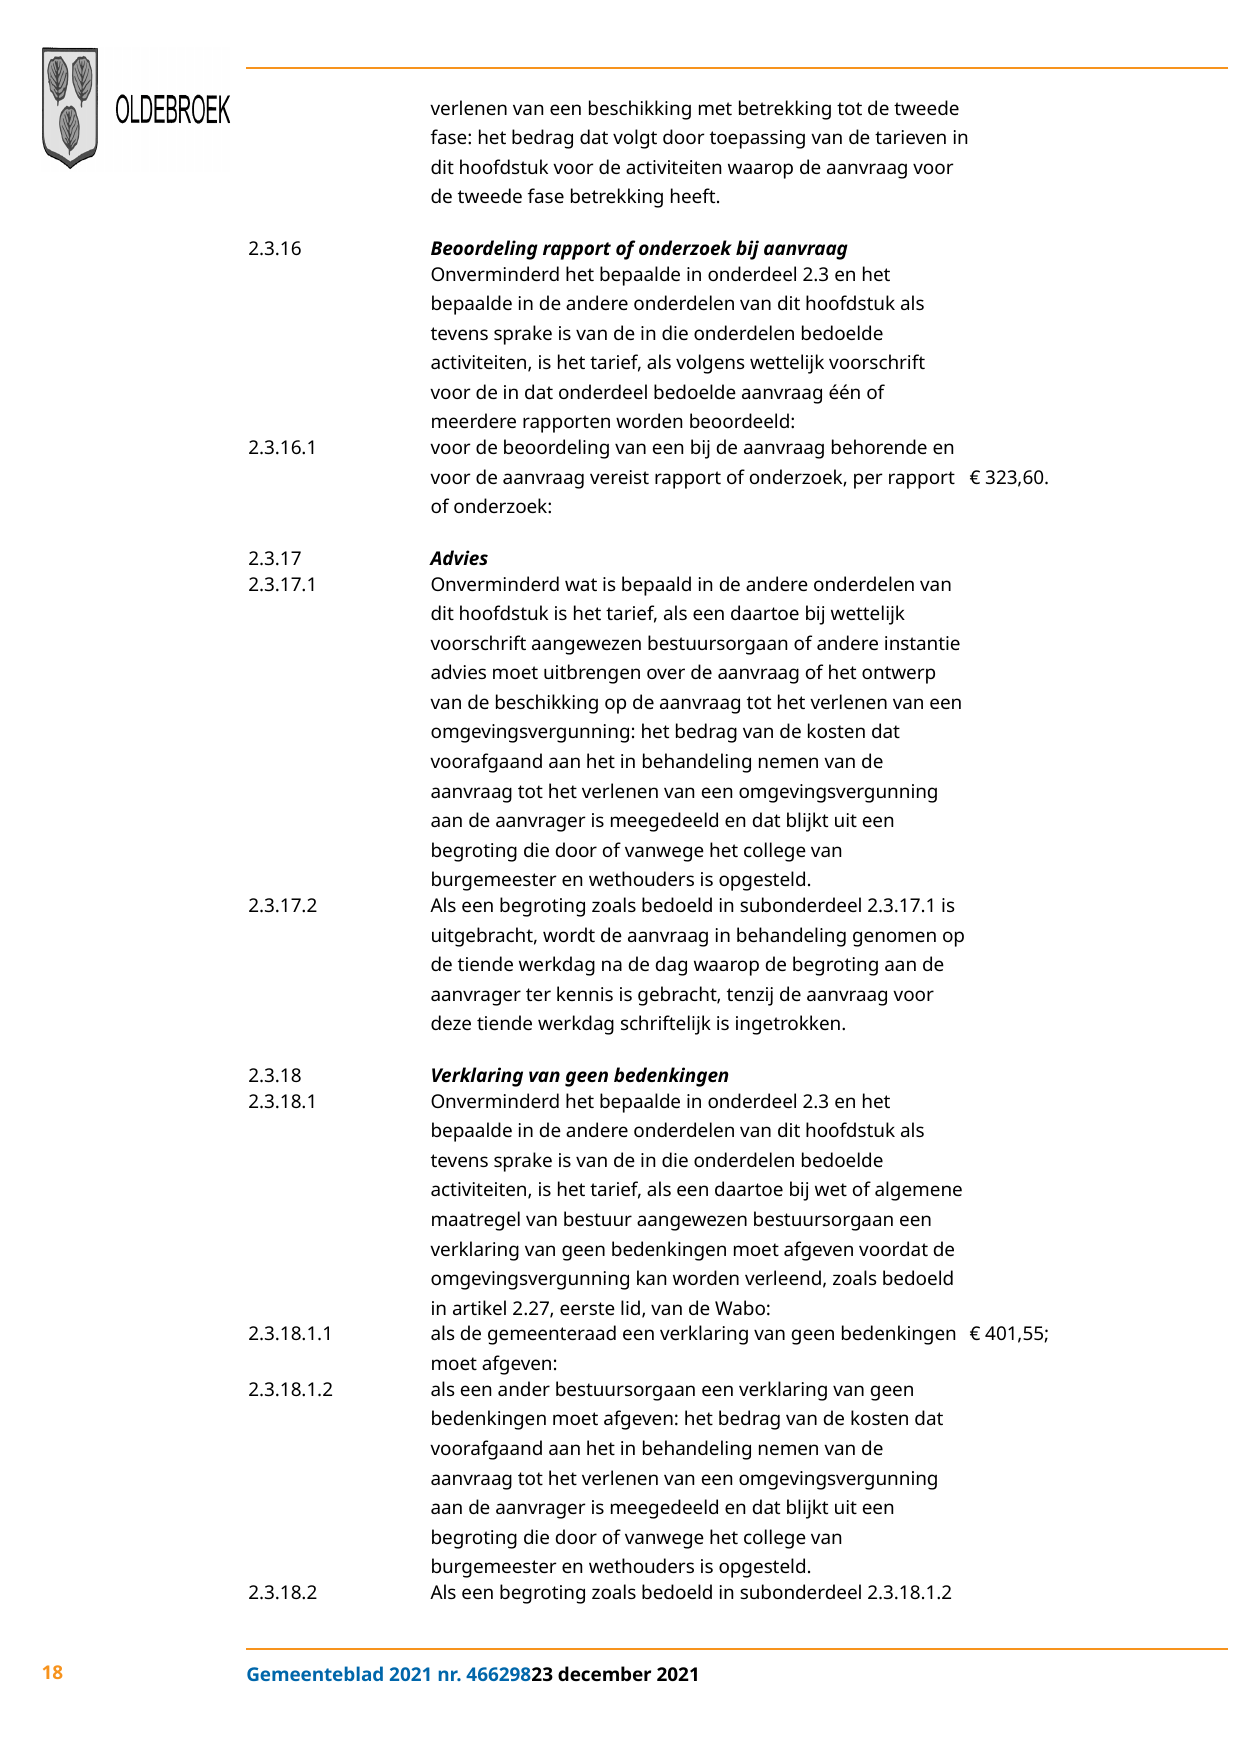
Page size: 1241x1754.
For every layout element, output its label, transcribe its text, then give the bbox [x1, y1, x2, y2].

table_cell [248, 1036, 430, 1062]
table_cell [248, 519, 430, 545]
table_cell 2.3.18.1 [248, 1088, 430, 1321]
table_cell Als een begroting zoals bedoeld in subonderdeel 2.3.17.1 is uitgebracht, wordt de aanvraag in behandeling genomen op de tiende werkdag na de dag waarop de begroting aan de aanvrager ter kennis is gebracht, tenzij de aanvraag voor deze tiende werkdag schriftelijk is ingetrokken. [430, 892, 969, 1036]
table_cell Onverminderd het bepaalde in onderdeel 2.3 en het bepaalde in de andere onderdelen van dit hoofdstuk als tevens sprake is van de in die onderdelen bedoelde activiteiten, is het tarief, als een daartoe bij wet of algemene maatregel van bestuur aangewezen bestuursorgaan een verklaring van geen bedenkingen moet afgeven voordat de omgevingsvergunning kan worden verleend, zoals bedoeld in artikel 2.27, eerste lid, van de Wabo: [430, 1088, 969, 1321]
table_cell [430, 209, 969, 235]
table_cell voor de beoordeling van een bij de aanvraag behorende en voor de aanvraag vereist rapport of onderzoek, per rapport of onderzoek: [430, 434, 969, 519]
table_cell 2.3.18 [248, 1062, 430, 1088]
picture [41, 47, 231, 172]
table_cell 2.3.17.1 [248, 571, 430, 892]
table_cell [430, 519, 969, 545]
table_cell [969, 261, 1152, 434]
table_cell [969, 235, 1152, 261]
table_cell [969, 545, 1152, 571]
table_cell Verklaring van geen bedenkingen [430, 1062, 969, 1088]
table_cell [969, 209, 1152, 235]
table_cell [969, 1579, 1152, 1605]
table_cell [969, 1376, 1152, 1579]
table_cell als de gemeenteraad een verklaring van geen bedenkingen moet afgeven: [430, 1321, 969, 1376]
table_cell [969, 1062, 1152, 1088]
table_cell [969, 519, 1152, 545]
table_cell [969, 1036, 1152, 1062]
table_cell 2.3.17.2 [248, 892, 430, 1036]
table_cell Onverminderd wat is bepaald in de andere onderdelen van dit hoofdstuk is het tarief, als een daartoe bij wettelijk voorschrift aangewezen bestuursorgaan of andere instantie advies moet uitbrengen over de aanvraag of het ontwerp van de beschikking op de aanvraag tot het verlenen van een omgevingsvergunning: het bedrag van de kosten dat voorafgaand aan het in behandeling nemen van de aanvraag tot het verlenen van een omgevingsvergunning aan de aanvrager is meegedeeld en dat blijkt uit een begroting die door of vanwege het college van burgemeester en wethouders is opgesteld. [430, 571, 969, 892]
table_cell [430, 1036, 969, 1062]
table_cell [969, 571, 1152, 892]
table_cell [969, 892, 1152, 1036]
table_cell [248, 95, 430, 209]
table_cell 2.3.17 [248, 545, 430, 571]
table_cell 2.3.18.1.1 [248, 1321, 430, 1376]
table_cell Advies [430, 545, 969, 571]
table_cell [969, 95, 1152, 209]
table_cell 2.3.16.1 [248, 434, 430, 519]
table_cell als een ander bestuursorgaan een verklaring van geen bedenkingen moet afgeven: het bedrag van de kosten dat voorafgaand aan het in behandeling nemen van de aanvraag tot het verlenen van een omgevingsvergunning aan de aanvrager is meegedeeld en dat blijkt uit een begroting die door of vanwege het college van burgemeester en wethouders is opgesteld. [430, 1376, 969, 1579]
table_cell [248, 209, 430, 235]
table_cell 2.3.18.1.2 [248, 1376, 430, 1579]
table_cell [969, 1088, 1152, 1321]
table_cell € 401,55; [969, 1321, 1152, 1376]
table_cell Onverminderd het bepaalde in onderdeel 2.3 en het bepaalde in de andere onderdelen van dit hoofdstuk als tevens sprake is van de in die onderdelen bedoelde activiteiten, is het tarief, als volgens wettelijk voorschrift voor de in dat onderdeel bedoelde aanvraag één of meerdere rapporten worden beoordeeld: [430, 261, 969, 434]
table_cell 2.3.16 [248, 235, 430, 261]
table_cell € 323,60. [969, 434, 1152, 519]
table_cell verlenen van een beschikking met betrekking tot de tweede fase: het bedrag dat volgt door toepassing van de tarieven in dit hoofdstuk voor de activiteiten waarop de aanvraag voor de tweede fase betrekking heeft. [430, 95, 969, 209]
table_cell 2.3.18.2 [248, 1579, 430, 1605]
table_cell Beoordeling rapport of onderzoek bij aanvraag [430, 235, 969, 261]
table_cell [248, 261, 430, 434]
table_cell Als een begroting zoals bedoeld in subonderdeel 2.3.18.1.2 [430, 1579, 969, 1605]
